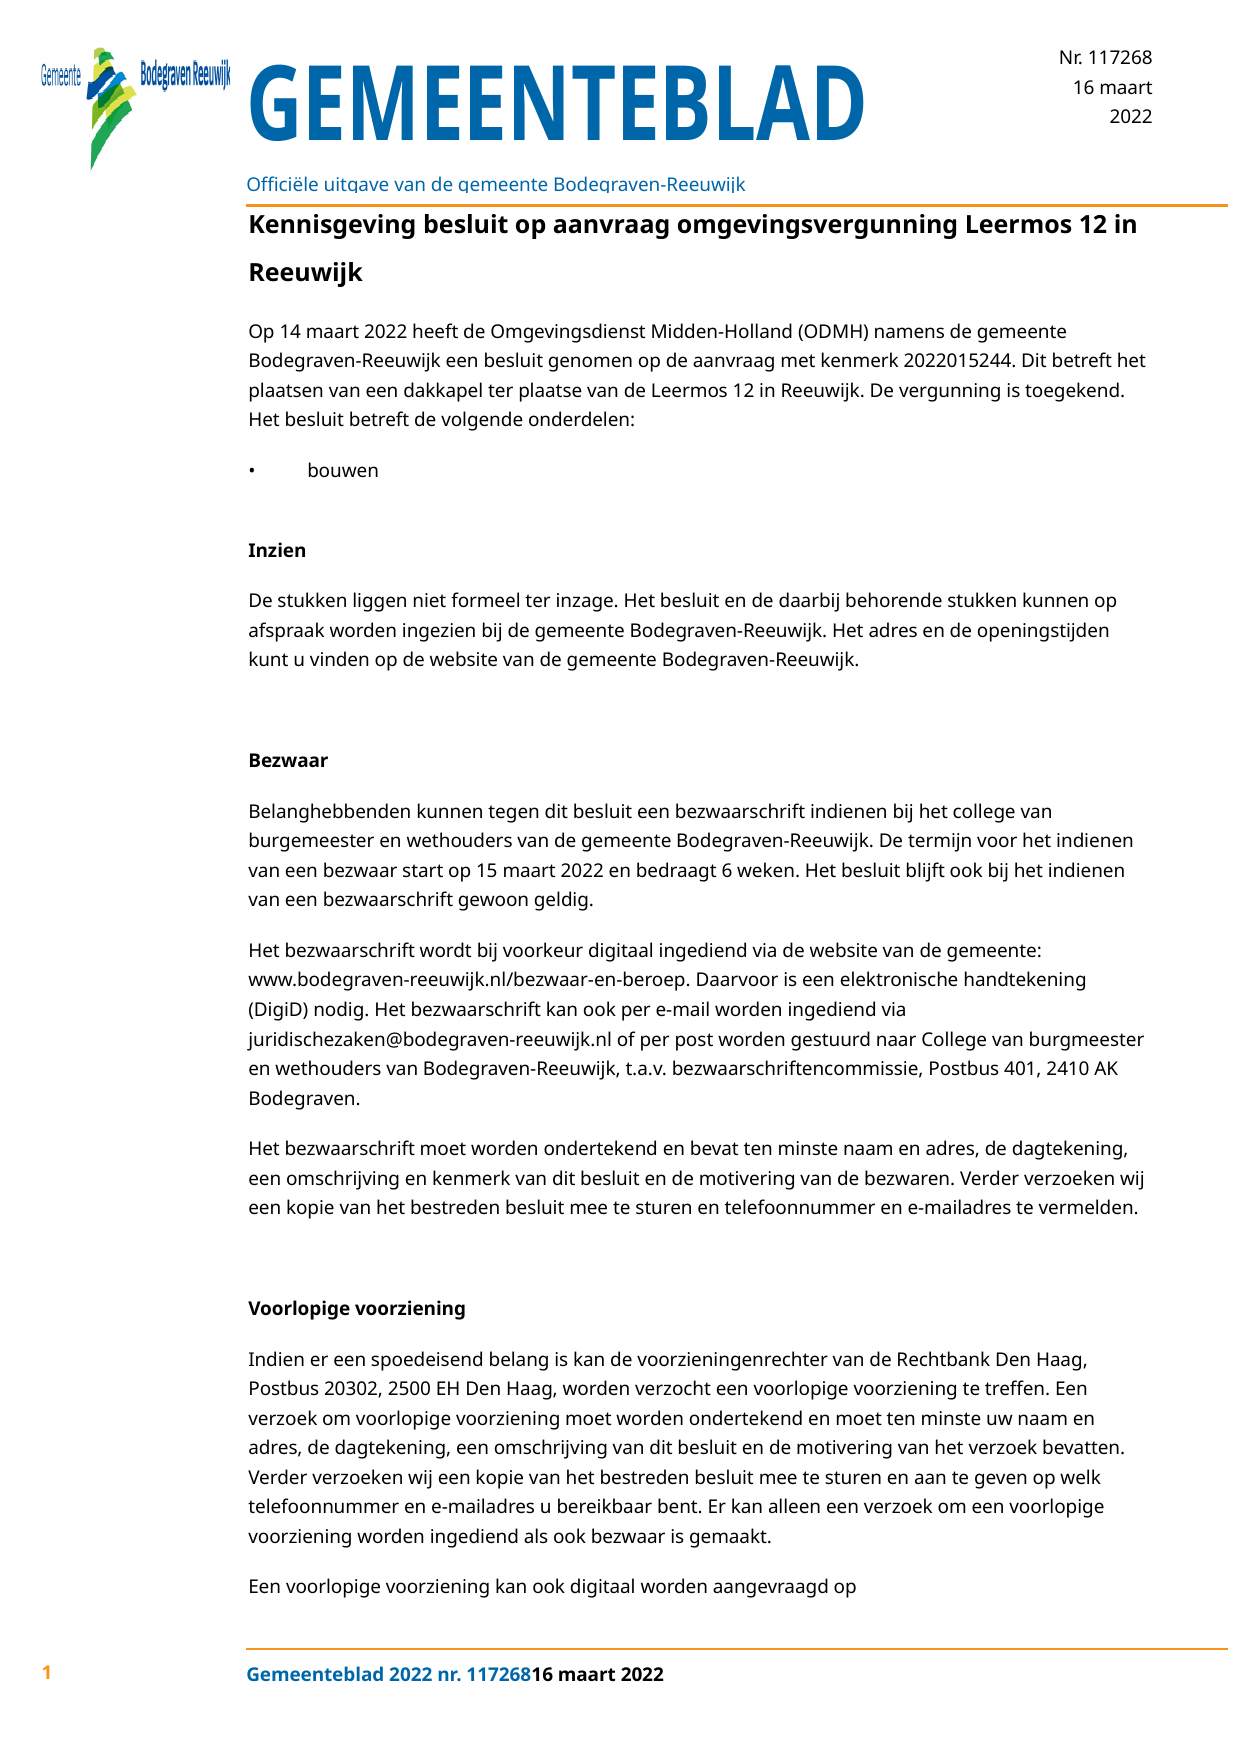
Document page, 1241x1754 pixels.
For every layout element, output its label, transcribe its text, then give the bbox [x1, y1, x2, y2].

text Voorlopige voorziening [248, 1295, 1152, 1321]
picture [41, 47, 231, 172]
text De stukken liggen niet formeel ter inzage. Het besluit en de daarbij behorende stukken kunnen op afspraak worden ingezien bij de gemeente Bodegraven-Reeuwijk. Het adres en de openingstijden kunt u vinden op de website van de gemeente Bodegraven-Reeuwijk. [248, 587, 1152, 672]
list bouwen [248, 457, 1152, 483]
text Kennisgeving besluit op aanvraag omgevingsvergunning Leermos 12 in Reeuwijk [248, 207, 1152, 288]
text Indien er een spoedeisend belang is kan de voorzieningenrechter van de Rechtbank Den Haag, Postbus 20302, 2500 EH Den Haag, worden verzocht een voorlopige voorziening te treffen. Een verzoek om voorlopige voorziening moet worden ondertekend en moet ten minste uw naam en adres, de dagtekening, een omschrijving van dit besluit en de motivering van het verzoek bevatten. Verder verzoeken wij een kopie van het bestreden besluit mee te sturen en aan te geven op welk telefoonnummer en e-mailadres u bereikbaar bent. Er kan alleen een verzoek om een voorlopige voorziening worden ingediend als ook bezwaar is gemaakt. [248, 1346, 1152, 1549]
text Belanghebbenden kunnen tegen dit besluit een bezwaarschrift indienen bij het college van burgemeester en wethouders van de gemeente Bodegraven-Reeuwijk. De termijn voor het indienen van een bezwaar start op 15 maart 2022 en bedraagt 6 weken. Het besluit blijft ook bij het indienen van een bezwaarschrift gewoon geldig. [248, 798, 1152, 912]
text Een voorlopige voorziening kan ook digitaal worden aangevraagd op [248, 1574, 1152, 1599]
text Op 14 maart 2022 heeft de Omgevingsdienst Midden-Holland (ODMH) namens de gemeente Bodegraven-Reeuwijk een besluit genomen op de aanvraag met kenmerk 2022015244. Dit betreft het plaatsen van een dakkapel ter plaatse van de Leermos 12 in Reeuwijk. De vergunning is toegekend. Het besluit betreft de volgende onderdelen: [248, 318, 1152, 432]
text Inzien [248, 537, 1152, 563]
text Bezwaar [248, 747, 1152, 773]
text Het bezwaarschrift moet worden ondertekend en bevat ten minste naam en adres, de dagtekening, een omschrijving en kenmerk van dit besluit en de motivering van de bezwaren. Verder verzoeken wij een kopie van het bestreden besluit mee te sturen en telefoonnummer en e-mailadres te vermelden. [248, 1135, 1152, 1220]
text Het bezwaarschrift wordt bij voorkeur digitaal ingediend via de website van de gemeente: www.bodegraven-reeuwijk.nl/bezwaar-en-beroep. Daarvoor is een elektronische handtekening (DigiD) nodig. Het bezwaarschrift kan ook per e-mail worden ingediend via juridischezaken@bodegraven-reeuwijk.nl of per post worden gestuurd naar College van burgmeester en wethouders van Bodegraven-Reeuwijk, t.a.v. bezwaarschriftencommissie, Postbus 401, 2410 AK Bodegraven. [248, 937, 1152, 1111]
